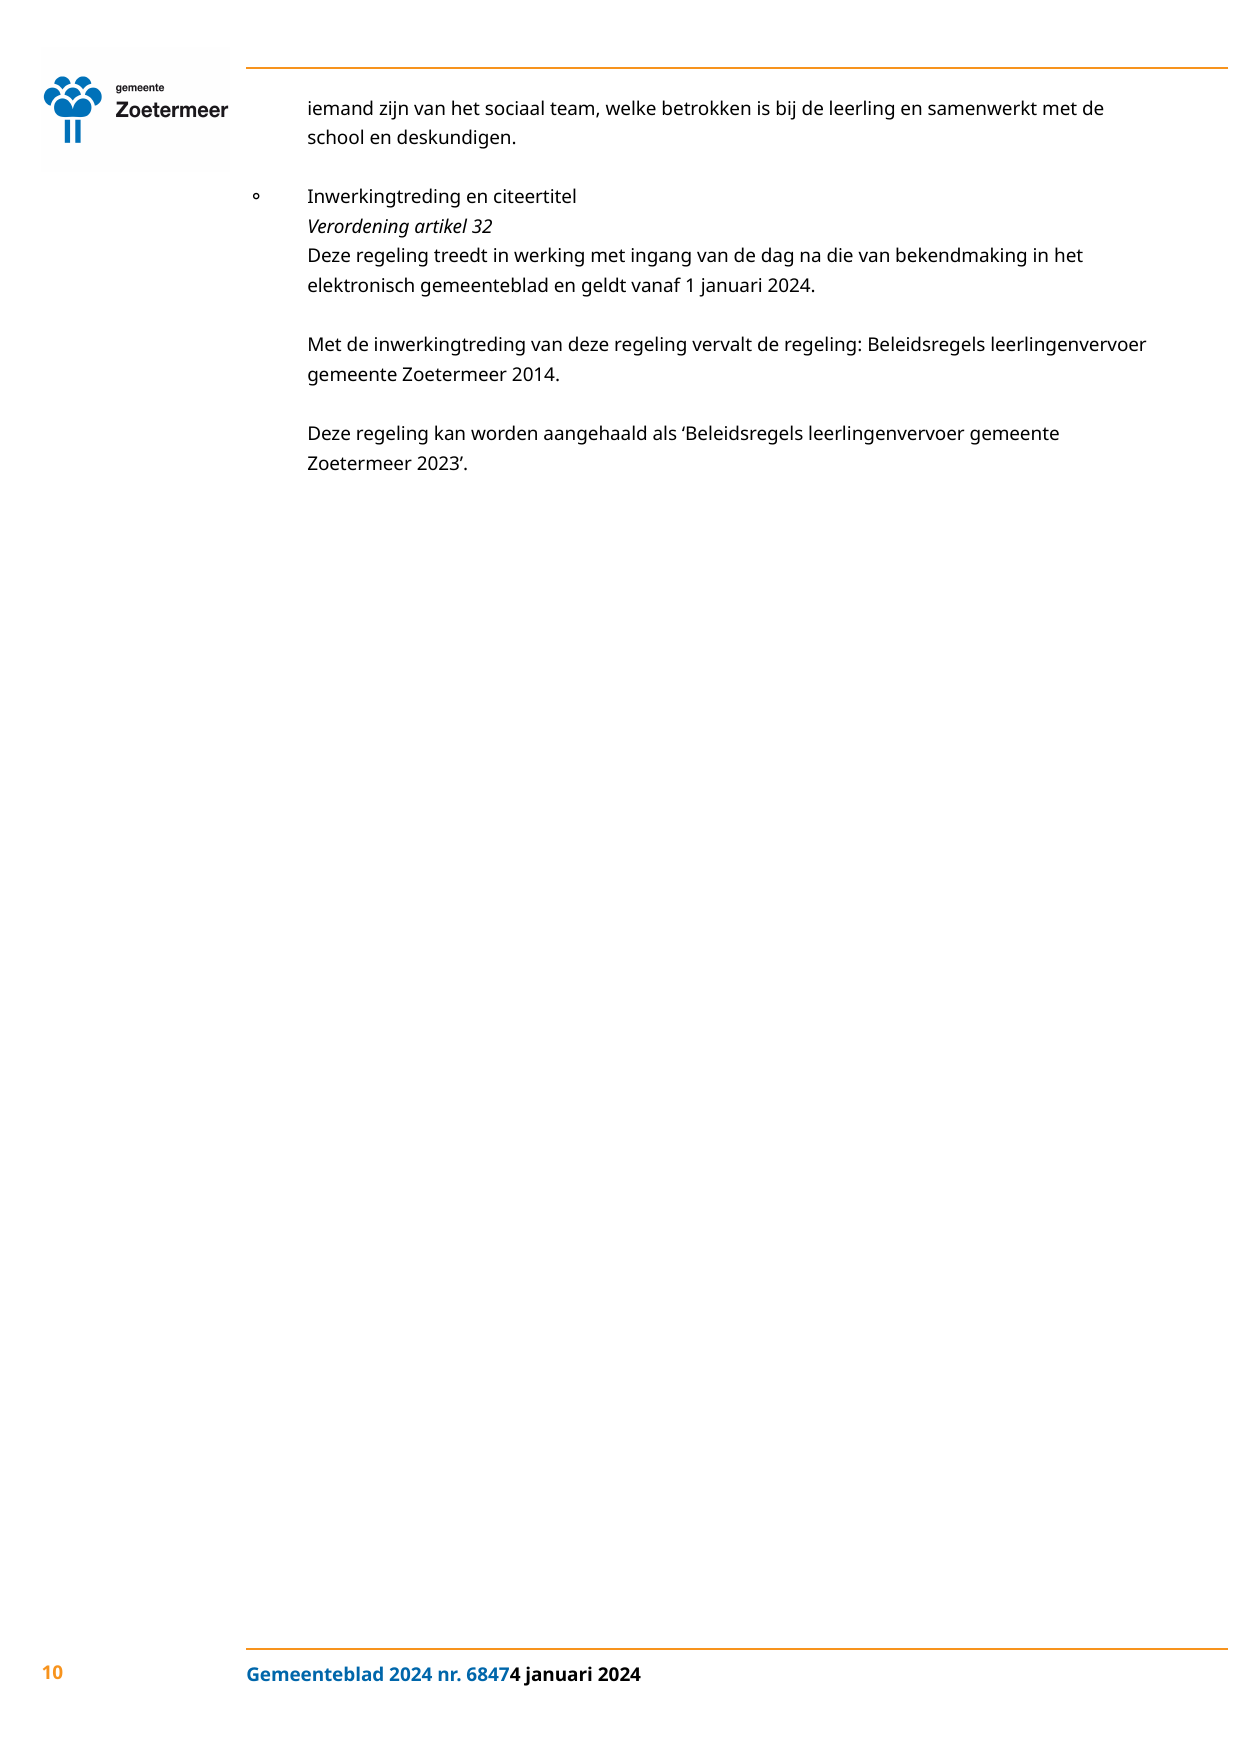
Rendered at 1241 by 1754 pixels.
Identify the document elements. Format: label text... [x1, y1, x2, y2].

list Inwerkingtreding en citeertitel [248, 183, 1152, 209]
list Met de inwerkingtreding van deze regeling vervalt de regeling: Beleidsregels leerlingenvervoer gemeente Zoetermeer 2014. [248, 331, 1152, 387]
list iemand zijn van het sociaal team, welke betrokken is bij de leerling en samenwerkt met de school en deskundigen. [248, 95, 1152, 150]
list Verordening artikel 32 [248, 213, 1152, 239]
list Deze regeling treedt in werking met ingang van de dag na die van bekendmaking in het elektronisch gemeenteblad en geldt vanaf 1 januari 2024. [248, 243, 1152, 298]
list Deze regeling kan worden aangehaald als ‘Beleidsregels leerlingenvervoer gemeente Zoetermeer 2023’. [248, 420, 1152, 476]
picture [41, 47, 231, 172]
